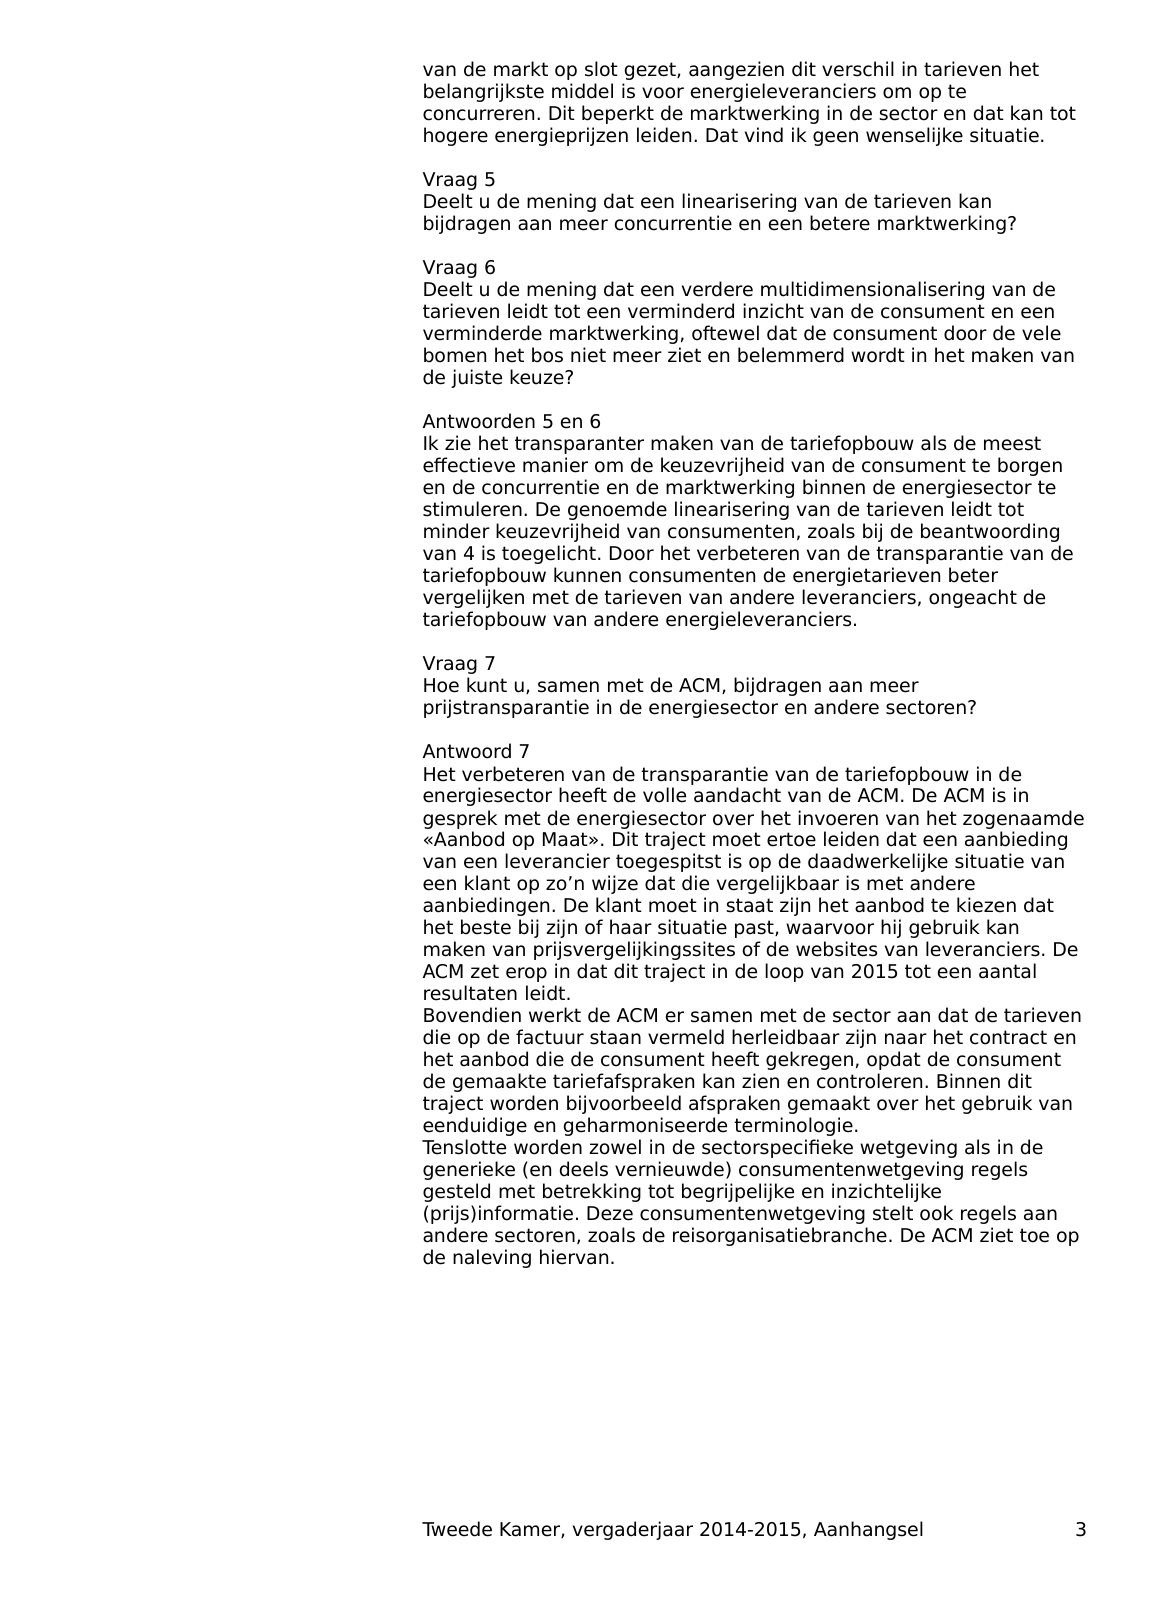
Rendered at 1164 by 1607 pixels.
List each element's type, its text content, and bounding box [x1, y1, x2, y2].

text Vraag 6 [422, 257, 1087, 279]
text Vraag 7 [422, 653, 1087, 675]
text Tenslotte worden zowel in de sectorspecifieke wetgeving als in de generieke (en deels vernieuwde) consumentenwetgeving regels gesteld met betrekking tot begrijpelijke en inzichtelijke (prijs)informatie. Deze consumentenwetgeving stelt ook regels aan andere sectoren, zoals de reisorganisatiebranche. De ACM ziet toe op de naleving hiervan. [422, 1137, 1087, 1269]
text Antwoord 7 [422, 741, 1087, 763]
text Het verbeteren van de transparantie van de tariefopbouw in de energiesector heeft de volle aandacht van de ACM. De ACM is in gesprek met de energiesector over het invoeren van het zogenaamde «Aanbod op Maat». Dit traject moet ertoe leiden dat een aanbieding van een leverancier toegespitst is op de daadwerkelijke situatie van een klant op zo’n wijze dat die vergelijkbaar is met andere aanbiedingen. De klant moet in staat zijn het aanbod te kiezen dat het beste bij zijn of haar situatie past, waarvoor hij gebruik kan maken van prijsvergelijkingssites of de websites van leveranciers. De ACM zet erop in dat dit traject in de loop van 2015 tot een aantal resultaten leidt. [422, 763, 1087, 1005]
text Deelt u de mening dat een verdere multidimensionalisering van de tarieven leidt tot een verminderd inzicht van de consument en een verminderde marktwerking, oftewel dat de consument door de vele bomen het bos niet meer ziet en belemmerd wordt in het maken van de juiste keuze? [422, 279, 1087, 389]
text Vraag 5 [422, 169, 1087, 191]
text Deelt u de mening dat een linearisering van de tarieven kan bijdragen aan meer concurrentie en een betere marktwerking? [422, 191, 1087, 235]
text Ik zie het transparanter maken van de tariefopbouw als de meest effectieve manier om de keuzevrijheid van de consument te borgen en de concurrentie en de marktwerking binnen de energiesector te stimuleren. De genoemde linearisering van de tarieven leidt tot minder keuzevrijheid van consumenten, zoals bij de beantwoording van 4 is toegelicht. Door het verbeteren van de transparantie van de tariefopbouw kunnen consumenten de energietarieven beter vergelijken met de tarieven van andere leveranciers, ongeacht de tariefopbouw van andere energieleveranciers. [422, 433, 1087, 631]
text Bovendien werkt de ACM er samen met de sector aan dat de tarieven die op de factuur staan vermeld herleidbaar zijn naar het contract en het aanbod die de consument heeft gekregen, opdat de consument de gemaakte tariefafspraken kan zien en controleren. Binnen dit traject worden bijvoorbeeld afspraken gemaakt over het gebruik van eenduidige en geharmoniseerde terminologie. [422, 1005, 1087, 1137]
text Antwoorden 5 en 6 [422, 411, 1087, 433]
text van de markt op slot gezet, aangezien dit verschil in tarieven het belangrijkste middel is voor energieleveranciers om op te concurreren. Dit beperkt de marktwerking in de sector en dat kan tot hogere energieprijzen leiden. Dat vind ik geen wenselijke situatie. [422, 59, 1087, 147]
text Hoe kunt u, samen met de ACM, bijdragen aan meer prijstransparantie in de energiesector en andere sectoren? [422, 675, 1087, 719]
